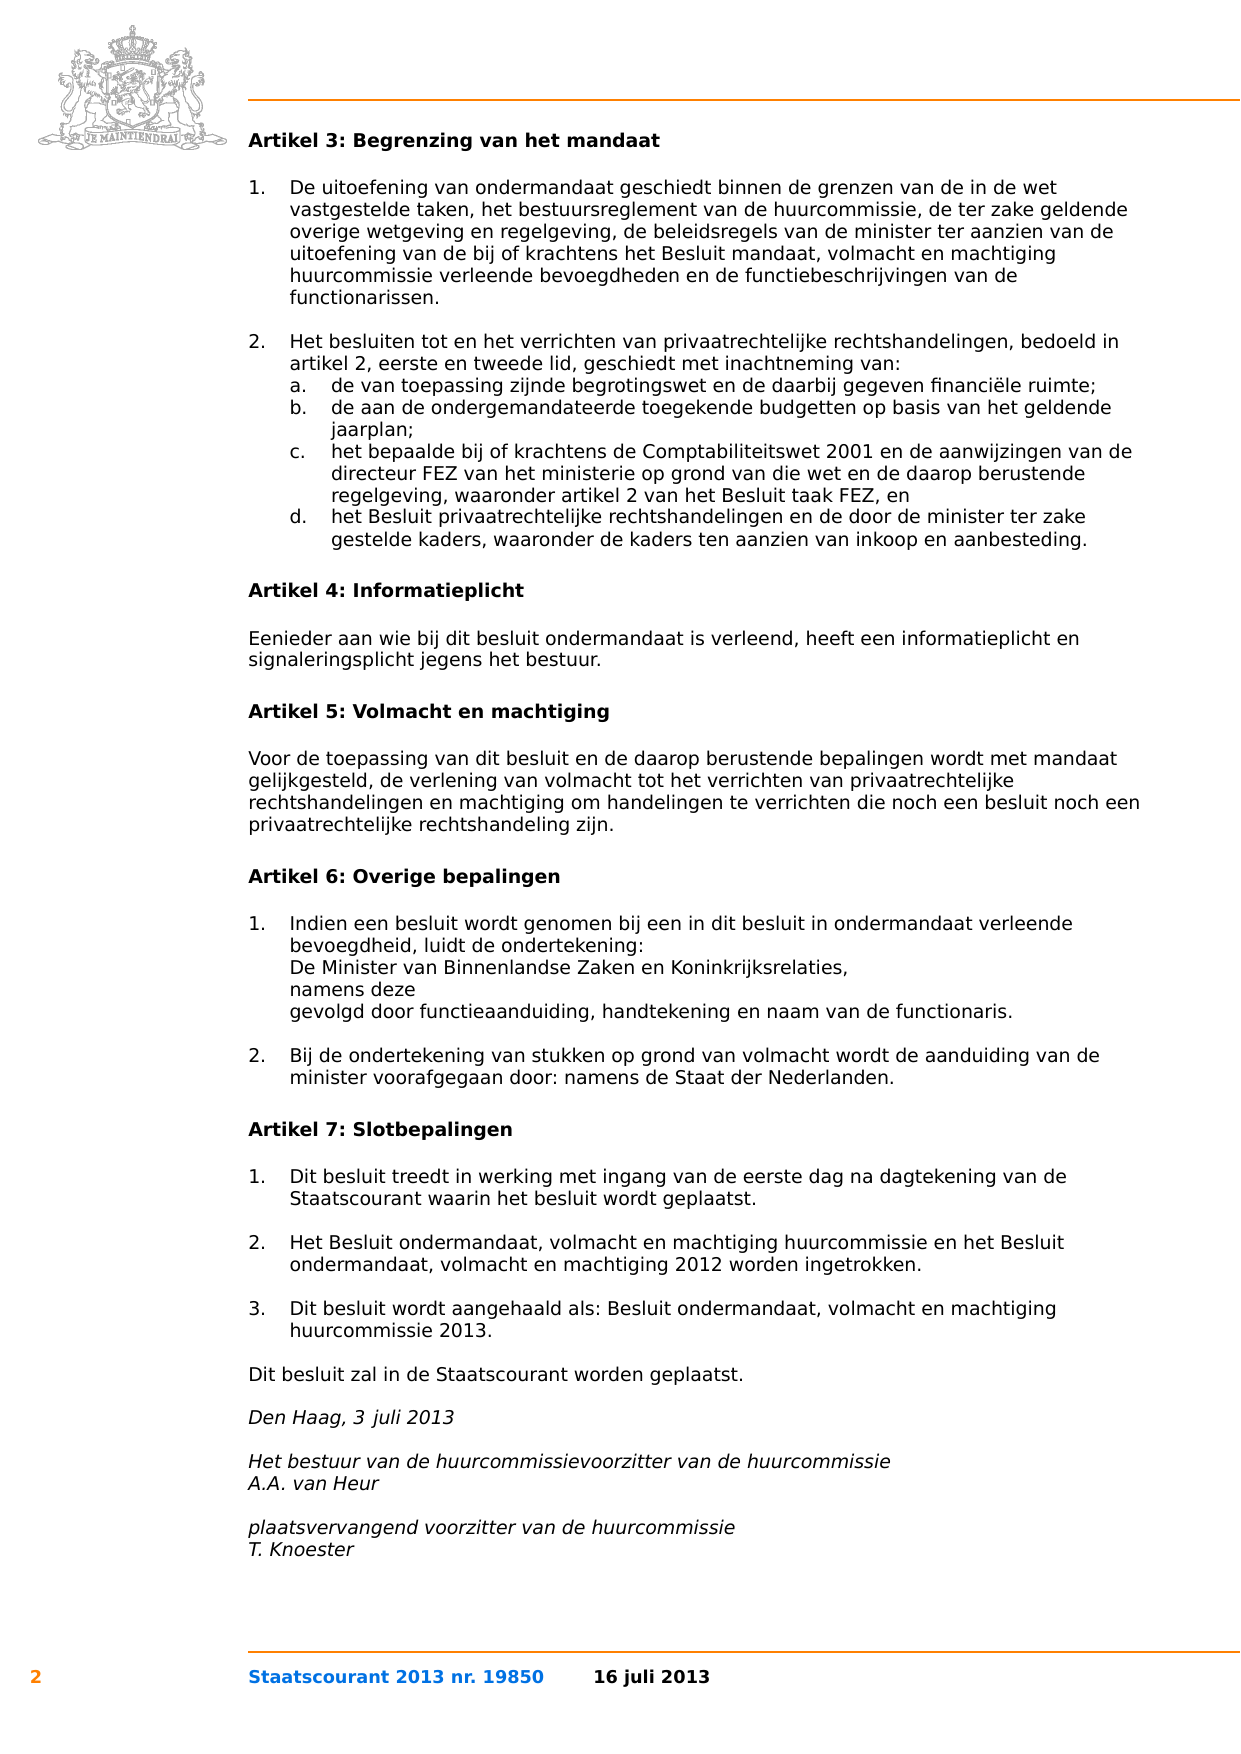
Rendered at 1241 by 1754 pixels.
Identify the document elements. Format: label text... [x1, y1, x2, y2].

subtitle Artikel 4: Informatieplicht [248, 580, 1163, 602]
text Voor de toepassing van dit besluit en de daarop berustende bepalingen wordt met mandaat gelijkgesteld, de verlening van volmacht tot het verrichten van privaatrechtelijke rechtshandelingen en machtiging om handelingen te verrichten die noch een besluit noch een privaatrechtelijke rechtshandeling zijn. [248, 748, 1163, 836]
subtitle Artikel 5: Volmacht en machtiging [248, 701, 1163, 723]
text Eenieder aan wie bij dit besluit ondermandaat is verleend, heeft een informatieplicht en signaleringsplicht jegens het bestuur. [248, 627, 1163, 671]
text Den Haag, 3 juli 2013 [248, 1407, 1163, 1429]
subtitle Artikel 3: Begrenzing van het mandaat [248, 130, 1163, 152]
subtitle Artikel 7: Slotbepalingen [248, 1119, 1163, 1141]
text 1. De uitoefening van ondermandaat geschiedt binnen de grenzen van de in de wet vastgestelde taken, het bestuursreglement van de huurcommissie, de ter zake geldende overige wetgeving en regelgeving, de beleidsregels van de minister ter aanzien van de uitoefening van de bij of krachtens het Besluit mandaat, volmacht en machtiging huurcommissie verleende bevoegdheden en de functiebeschrijvingen van de functionarissen. [248, 177, 1163, 309]
text Dit besluit zal in de Staatscourant worden geplaatst. [248, 1363, 1163, 1385]
text De Minister van Binnenlandse Zaken en Koninkrijksrelaties, [289, 957, 1163, 979]
text a. de van toepassing zijnde begrotingswet en de daarbij gegeven financiële ruimte; [289, 374, 1163, 397]
text c. het bepaalde bij of krachtens de Comptabiliteitswet 2001 en de aanwijzingen van de directeur FEZ van het ministerie op grond van die wet en de daarop berustende regelgeving, waaronder artikel 2 van het Besluit taak FEZ, en [289, 441, 1163, 506]
text 1. Dit besluit treedt in werking met ingang van de eerste dag na dagtekening van de Staatscourant waarin het besluit wordt geplaatst. [248, 1166, 1163, 1210]
text d. het Besluit privaatrechtelijke rechtshandelingen en de door de minister ter zake gestelde kaders, waaronder de kaders ten aanzien van inkoop en aanbesteding. [289, 506, 1163, 550]
text gevolgd door functieaanduiding, handtekening en naam van de functionaris. [289, 1001, 1163, 1023]
text plaatsvervangend voorzitter van de huurcommissie T. Knoester [248, 1517, 1163, 1561]
text 2. Bij de ondertekening van stukken op grond van volmacht wordt de aanduiding van de minister voorafgegaan door: namens de Staat der Nederlanden. [248, 1045, 1163, 1089]
text 2. Het besluiten tot en het verrichten van privaatrechtelijke rechtshandelingen, bedoeld in artikel 2, eerste en tweede lid, geschiedt met inachtneming van: [248, 331, 1163, 374]
text b. de aan de ondergemandateerde toegekende budgetten op basis van het geldende jaarplan; [289, 397, 1163, 441]
text 2. Het Besluit ondermandaat, volmacht en machtiging huurcommissie en het Besluit ondermandaat, volmacht en machtiging 2012 worden ingetrokken. [248, 1232, 1163, 1276]
text 1. Indien een besluit wordt genomen bij een in dit besluit in ondermandaat verleende bevoegdheid, luidt de ondertekening: [248, 913, 1163, 957]
text namens deze [289, 979, 1163, 1001]
text Het bestuur van de huurcommissievoorzitter van de huurcommissie A.A. van Heur [248, 1451, 1163, 1495]
text 3. Dit besluit wordt aangehaald als: Besluit ondermandaat, volmacht en machtiging huurcommissie 2013. [248, 1298, 1163, 1342]
subtitle Artikel 6: Overige bepalingen [248, 866, 1163, 888]
picture [38, 25, 227, 150]
